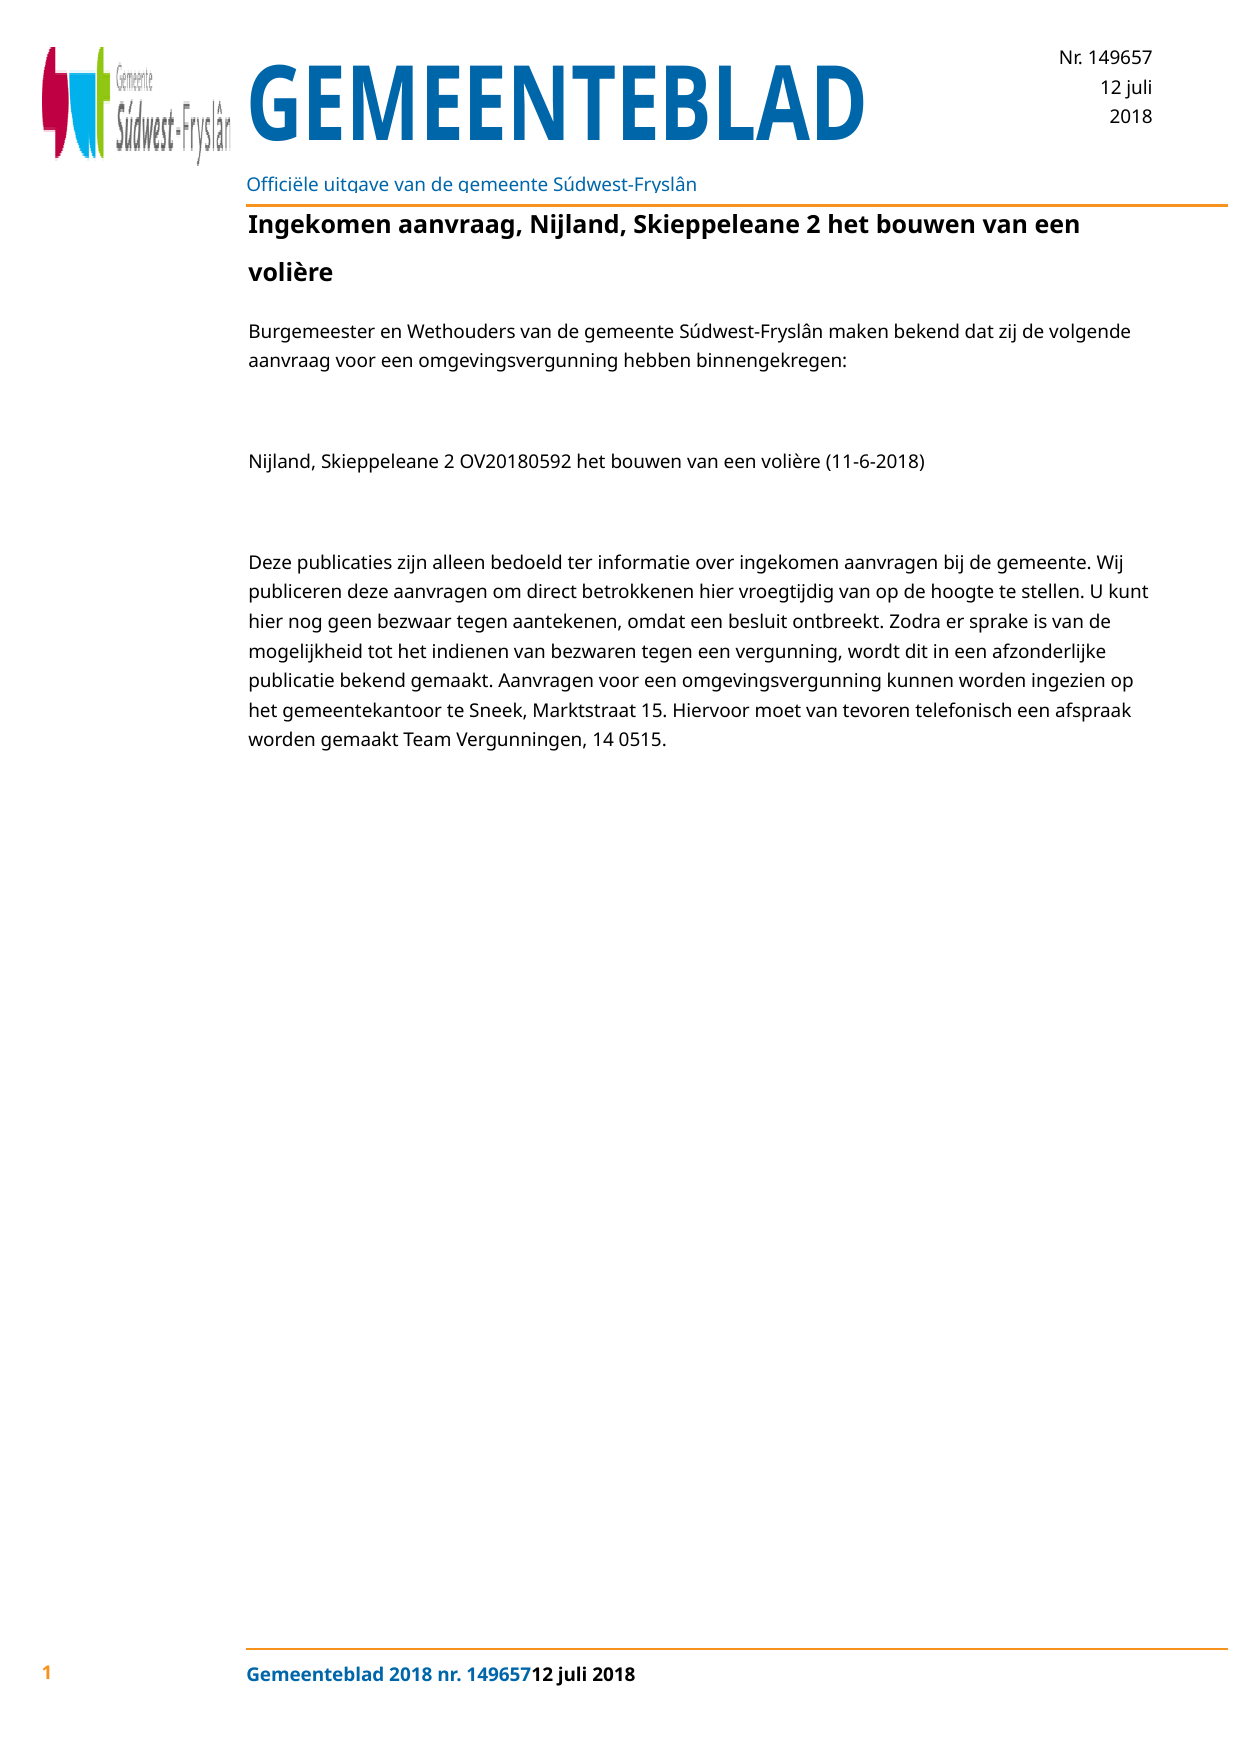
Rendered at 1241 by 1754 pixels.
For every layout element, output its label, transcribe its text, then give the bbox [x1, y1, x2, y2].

text Burgemeester en Wethouders van de gemeente Súdwest-Fryslân maken bekend dat zij de volgende aanvraag voor een omgevingsvergunning hebben binnengekregen: [248, 318, 1152, 373]
picture [41, 47, 231, 172]
text Nijland, Skieppeleane 2 OV20180592 het bouwen van een volière (11-6-2018) [248, 448, 1152, 474]
text Deze publicaties zijn alleen bedoeld ter informatie over ingekomen aanvragen bij de gemeente. Wij publiceren deze aanvragen om direct betrokkenen hier vroegtijdig van op de hoogte te stellen. U kunt hier nog geen bezwaar tegen aantekenen, omdat een besluit ontbreekt. Zodra er sprake is van de mogelijkheid tot het indienen van bezwaren tegen een vergunning, wordt dit in een afzonderlijke publicatie bekend gemaakt. Aanvragen voor een omgevingsvergunning kunnen worden ingezien op het gemeentekantoor te Sneek, Marktstraat 15. Hiervoor moet van tevoren telefonisch een afspraak worden gemaakt Team Vergunningen, 14 0515. [248, 549, 1152, 752]
text Ingekomen aanvraag, Nijland, Skieppeleane 2 het bouwen van een volière [248, 207, 1152, 288]
